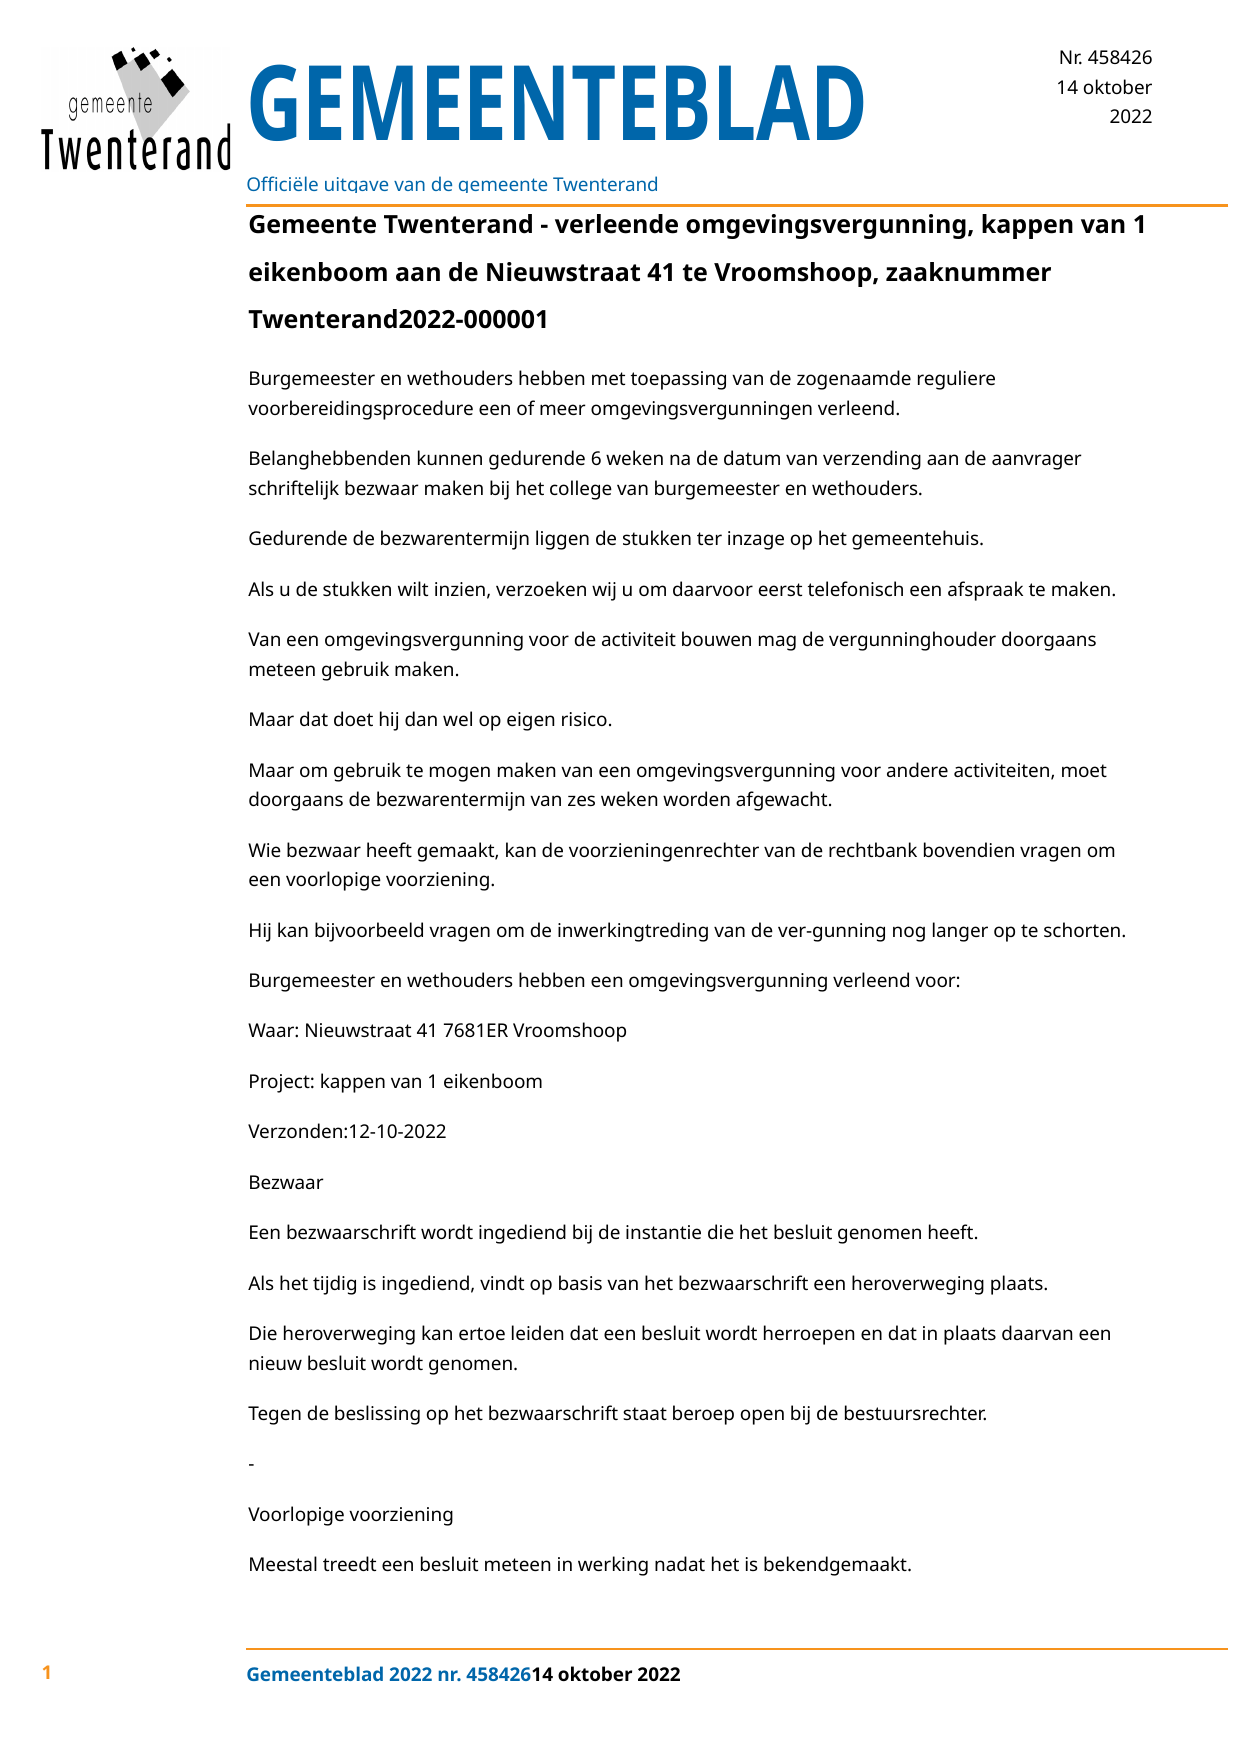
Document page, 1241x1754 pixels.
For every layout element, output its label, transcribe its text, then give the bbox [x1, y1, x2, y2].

text Waar: Nieuwstraat 41 7681ER Vroomshoop [248, 1018, 1152, 1043]
text Van een omgevingsvergunning voor de activiteit bouwen mag de vergunninghouder doorgaans meteen gebruik maken. [248, 626, 1152, 682]
text Burgemeester en wethouders hebben met toepassing van de zogenaamde reguliere voorbereidingsprocedure een of meer omgevingsvergunningen verleend. [248, 366, 1152, 421]
text Voorlopige voorziening [248, 1501, 1152, 1527]
text Meestal treedt een besluit meteen in werking nadat het is bekendgemaakt. [248, 1551, 1152, 1577]
text Gedurende de bezwarentermijn liggen de stukken ter inzage op het gemeentehuis. [248, 526, 1152, 551]
text Als u de stukken wilt inzien, verzoeken wij u om daarvoor eerst telefonisch een afspraak te maken. [248, 576, 1152, 602]
text Gemeente Twenterand - verleende omgevingsvergunning, kappen van 1 eikenboom aan de Nieuwstraat 41 te Vroomshoop, zaaknummer Twenterand2022-000001 [248, 207, 1152, 336]
text Wie bezwaar heeft gemaakt, kan de voorzieningenrechter van de rechtbank bovendien vragen om een voorlopige voorziening. [248, 837, 1152, 892]
text Burgemeester en wethouders hebben een omgevingsvergunning verleend voor: [248, 967, 1152, 993]
text Project: kappen van 1 eikenboom [248, 1068, 1152, 1094]
picture [41, 47, 231, 172]
text - [248, 1451, 1152, 1476]
text Tegen de beslissing op het bezwaarschrift staat beroep open bij de bestuursrechter. [248, 1400, 1152, 1426]
text Maar om gebruik te mogen maken van een omgevingsvergunning voor andere activiteiten, moet doorgaans de bezwarentermijn van zes weken worden afgewacht. [248, 757, 1152, 812]
text Bezwaar [248, 1169, 1152, 1194]
text Verzonden:12-10-2022 [248, 1118, 1152, 1144]
text Een bezwaarschrift wordt ingediend bij de instantie die het besluit genomen heeft. [248, 1219, 1152, 1245]
text Die heroverweging kan ertoe leiden dat een besluit wordt herroepen en dat in plaats daarvan een nieuw besluit wordt genomen. [248, 1320, 1152, 1375]
text Hij kan bijvoorbeeld vragen om de inwerkingtreding van de ver-gunning nog langer op te schorten. [248, 917, 1152, 942]
text Als het tijdig is ingediend, vindt op basis van het bezwaarschrift een heroverweging plaats. [248, 1270, 1152, 1295]
text Maar dat doet hij dan wel op eigen risico. [248, 706, 1152, 732]
text Belanghebbenden kunnen gedurende 6 weken na de datum van verzending aan de aanvrager schriftelijk bezwaar maken bij het college van burgemeester en wethouders. [248, 446, 1152, 501]
